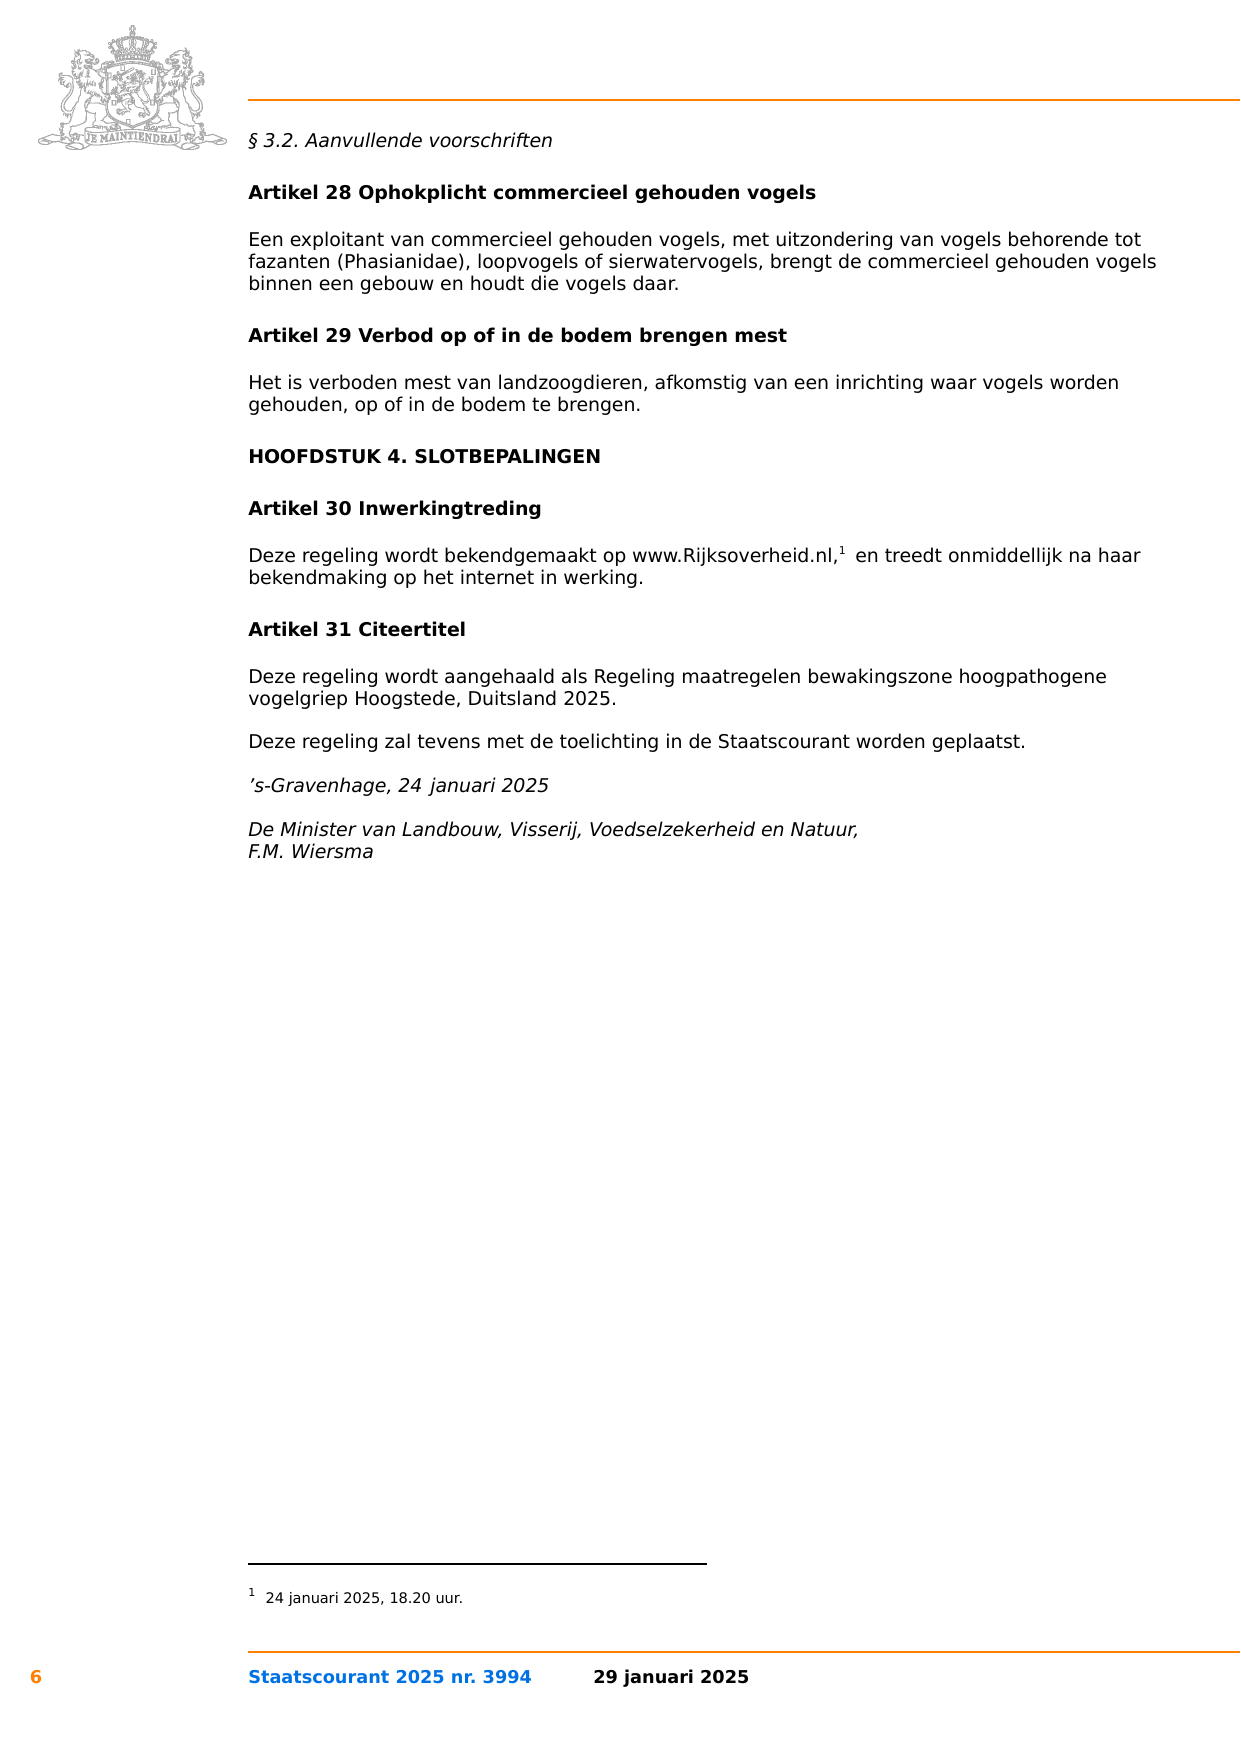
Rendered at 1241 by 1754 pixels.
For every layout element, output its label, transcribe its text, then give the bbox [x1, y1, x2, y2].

subtitle HOOFDSTUK 4. SLOTBEPALINGEN [248, 446, 1163, 468]
text Het is verboden mest van landzoogdieren, afkomstig van een inrichting waar vogels worden gehouden, op of in de bodem te brengen. [248, 372, 1163, 416]
subtitle Artikel 30 Inwerkingtreding [248, 498, 1163, 520]
text Deze regeling zal tevens met de toelichting in de Staatscourant worden geplaatst. [248, 731, 1163, 753]
subtitle Artikel 28 Ophokplicht commercieel gehouden vogels [248, 182, 1163, 204]
text De Minister van Landbouw, Visserij, Voedselzekerheid en Natuur, F.M. Wiersma [248, 819, 1163, 863]
subtitle Artikel 31 Citeertitel [248, 619, 1163, 641]
text Deze regeling wordt bekendgemaakt op www.Rijksoverheid.nl, en treedt onmiddellijk na haar bekendmaking op het internet in werking. [248, 545, 1163, 589]
text 24 januari 2025, 18.20 uur. [248, 1586, 1163, 1608]
subtitle § 3.2. Aanvullende voorschriften [248, 130, 1163, 152]
text ’s-Gravenhage, 24 januari 2025 [248, 775, 1163, 797]
picture [38, 25, 227, 150]
subtitle Artikel 29 Verbod op of in de bodem brengen mest [248, 325, 1163, 347]
text Een exploitant van commercieel gehouden vogels, met uitzondering van vogels behorende tot fazanten (Phasianidae), loopvogels of sierwatervogels, brengt de commercieel gehouden vogels binnen een gebouw en houdt die vogels daar. [248, 229, 1163, 295]
text Deze regeling wordt aangehaald als Regeling maatregelen bewakingszone hoogpathogene vogelgriep Hoogstede, Duitsland 2025. [248, 666, 1163, 709]
